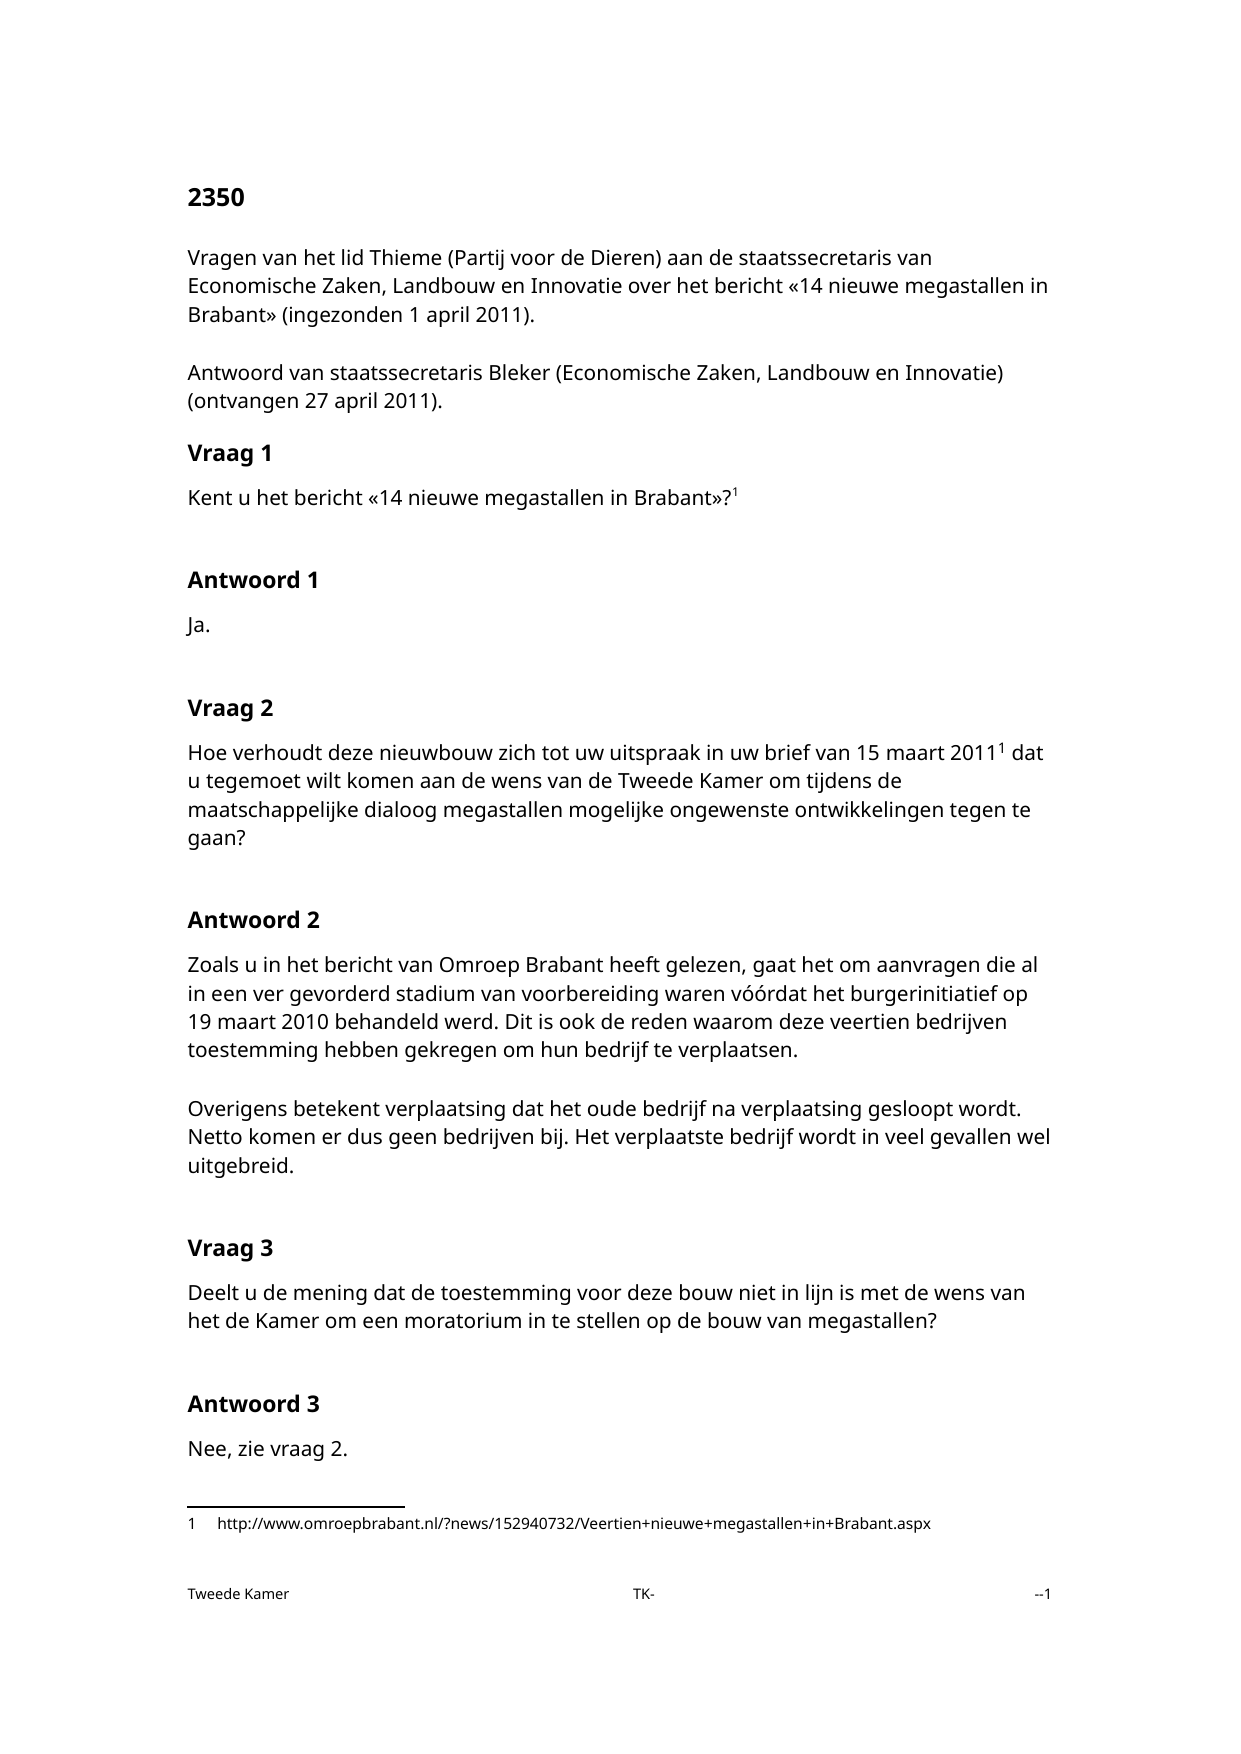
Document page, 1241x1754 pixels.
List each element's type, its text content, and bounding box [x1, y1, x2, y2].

text Overigens betekent verplaatsing dat het oude bedrijf na verplaatsing gesloopt wordt. Netto komen er dus geen bedrijven bij. Het verplaatste bedrijf wordt in veel gevallen wel uitgebreid. [187, 1094, 1053, 1179]
text http://www.omroepbrabant.nl/?news/152940732/Veertien+nieuwe+megastallen+in+Brabant.aspx [187, 1477, 1053, 1534]
subtitle Antwoord 2 [187, 904, 1053, 935]
text Vragen van het lid Thieme (Partij voor de Dieren) aan de staatssecretaris van Economische Zaken, Landbouw en Innovatie over het bericht «14 nieuwe megastallen in Brabant» (ingezonden 1 april 2011). [187, 243, 1053, 328]
text Zoals u in het bericht van Omroep Brabant heeft gelezen, gaat het om aanvragen die al in een ver gevorderd stadium van voorbereiding waren vóórdat het burgerinitiatief op 19 maart 2010 behandeld werd. Dit is ook de reden waarom deze veertien bedrijven toestemming hebben gekregen om hun bedrijf te verplaatsen. [187, 950, 1053, 1064]
subtitle Vraag 3 [187, 1232, 1053, 1263]
text Kent u het bericht «14 nieuwe megastallen in Brabant»? [187, 483, 1053, 512]
text Deelt u de mening dat de toestemming voor deze bouw niet in lijn is met de wens van het de Kamer om een moratorium in te stellen op de bouw van megastallen? [187, 1278, 1053, 1335]
subtitle Vraag 1 [187, 437, 1053, 468]
text Hoe verhoudt deze nieuwbouw zich tot uw uitspraak in uw brief van 15 maart 20111 dat u tegemoet wilt komen aan de wens van de Tweede Kamer om tijdens de maatschappelijke dialoog megastallen mogelijke ongewenste ontwikkelingen tegen te gaan? [187, 738, 1053, 852]
text 2350 [187, 179, 1053, 213]
subtitle Antwoord 3 [187, 1387, 1053, 1419]
text Ja. [187, 611, 1053, 639]
subtitle Antwoord 1 [187, 564, 1053, 596]
subtitle Vraag 2 [187, 692, 1053, 723]
text Nee, zie vraag 2. [187, 1434, 1053, 1462]
text Antwoord van staatssecretaris Bleker (Economische Zaken, Landbouw en Innovatie) (ontvangen 27 april 2011). [187, 358, 1053, 415]
